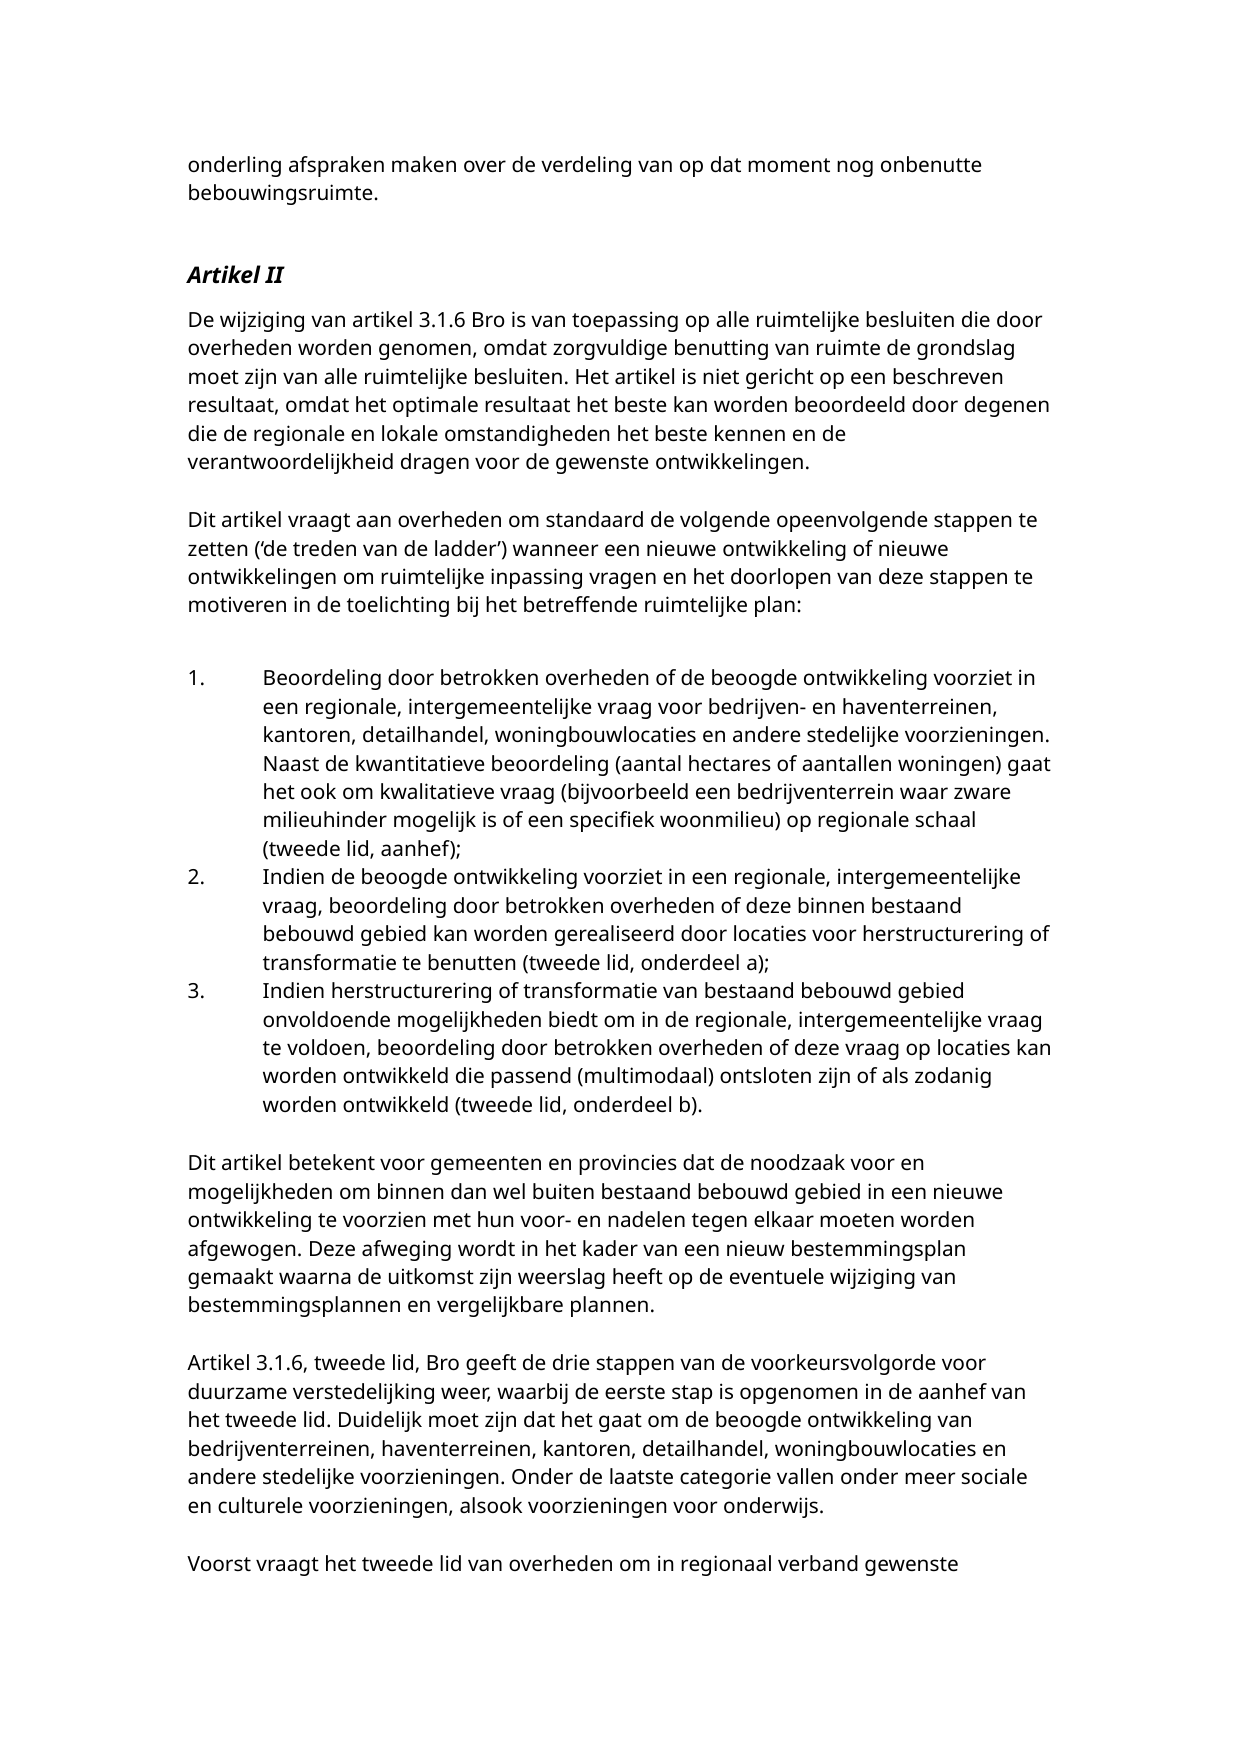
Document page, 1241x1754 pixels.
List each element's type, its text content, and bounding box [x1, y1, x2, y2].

text Voorst vraagt het tweede lid van overheden om in regionaal verband gewenste [187, 1549, 1053, 1577]
subtitle Artikel II [187, 259, 1053, 290]
list Indien herstructurering of transformatie van bestaand bebouwd gebied onvoldoende mogelijkheden biedt om in de regionale, intergemeentelijke vraag te voldoen, beoordeling door betrokken overheden of deze vraag op locaties kan worden ontwikkeld die passend (multimodaal) ontsloten zijn of als zodanig worden ontwikkeld (tweede lid, onderdeel b). [187, 976, 1053, 1118]
text De wijziging van artikel 3.1.6 Bro is van toepassing op alle ruimtelijke besluiten die door overheden worden genomen, omdat zorgvuldige benutting van ruimte de grondslag moet zijn van alle ruimtelijke besluiten. Het artikel is niet gericht op een beschreven resultaat, omdat het optimale resultaat het beste kan worden beoordeeld door degenen die de regionale en lokale omstandigheden het beste kennen en de verantwoordelijkheid dragen voor de gewenste ontwikkelingen. [187, 305, 1053, 476]
text Artikel 3.1.6, tweede lid, Bro geeft de drie stappen van de voorkeursvolgorde voor duurzame verstedelijking weer, waarbij de eerste stap is opgenomen in de aanhef van het tweede lid. Duidelijk moet zijn dat het gaat om de beoogde ontwikkeling van bedrijventerreinen, haventerreinen, kantoren, detailhandel, woningbouwlocaties en andere stedelijke voorzieningen. Onder de laatste categorie vallen onder meer sociale en culturele voorzieningen, alsook voorzieningen voor onderwijs. [187, 1348, 1053, 1519]
list Beoordeling door betrokken overheden of de beoogde ontwikkeling voorziet in een regionale, intergemeentelijke vraag voor bedrijven- en haventerreinen, kantoren, detailhandel, woningbouwlocaties en andere stedelijke voorzieningen. Naast de kwantitatieve beoordeling (aantal hectares of aantallen woningen) gaat het ook om kwalitatieve vraag (bijvoorbeeld een bedrijventerrein waar zware milieuhinder mogelijk is of een specifiek woonmilieu) op regionale schaal (tweede lid, aanhef); [187, 663, 1053, 862]
list Indien de beoogde ontwikkeling voorziet in een regionale, intergemeentelijke vraag, beoordeling door betrokken overheden of deze binnen bestaand bebouwd gebied kan worden gerealiseerd door locaties voor herstructurering of transformatie te benutten (tweede lid, onderdeel a); [187, 862, 1053, 976]
text onderling afspraken maken over de verdeling van op dat moment nog onbenutte bebouwingsruimte. [187, 150, 1053, 207]
text Dit artikel betekent voor gemeenten en provincies dat de noodzaak voor en mogelijkheden om binnen dan wel buiten bestaand bebouwd gebied in een nieuwe ontwikkeling te voorzien met hun voor- en nadelen tegen elkaar moeten worden afgewogen. Deze afweging wordt in het kader van een nieuw bestemmingsplan gemaakt waarna de uitkomst zijn weerslag heeft op de eventuele wijziging van bestemmingsplannen en vergelijkbare plannen. [187, 1148, 1053, 1319]
text Dit artikel vraagt aan overheden om standaard de volgende opeenvolgende stappen te zetten (‘de treden van de ladder’) wanneer een nieuwe ontwikkeling of nieuwe ontwikkelingen om ruimtelijke inpassing vragen en het doorlopen van deze stappen te motiveren in de toelichting bij het betreffende ruimtelijke plan: [187, 505, 1053, 619]
